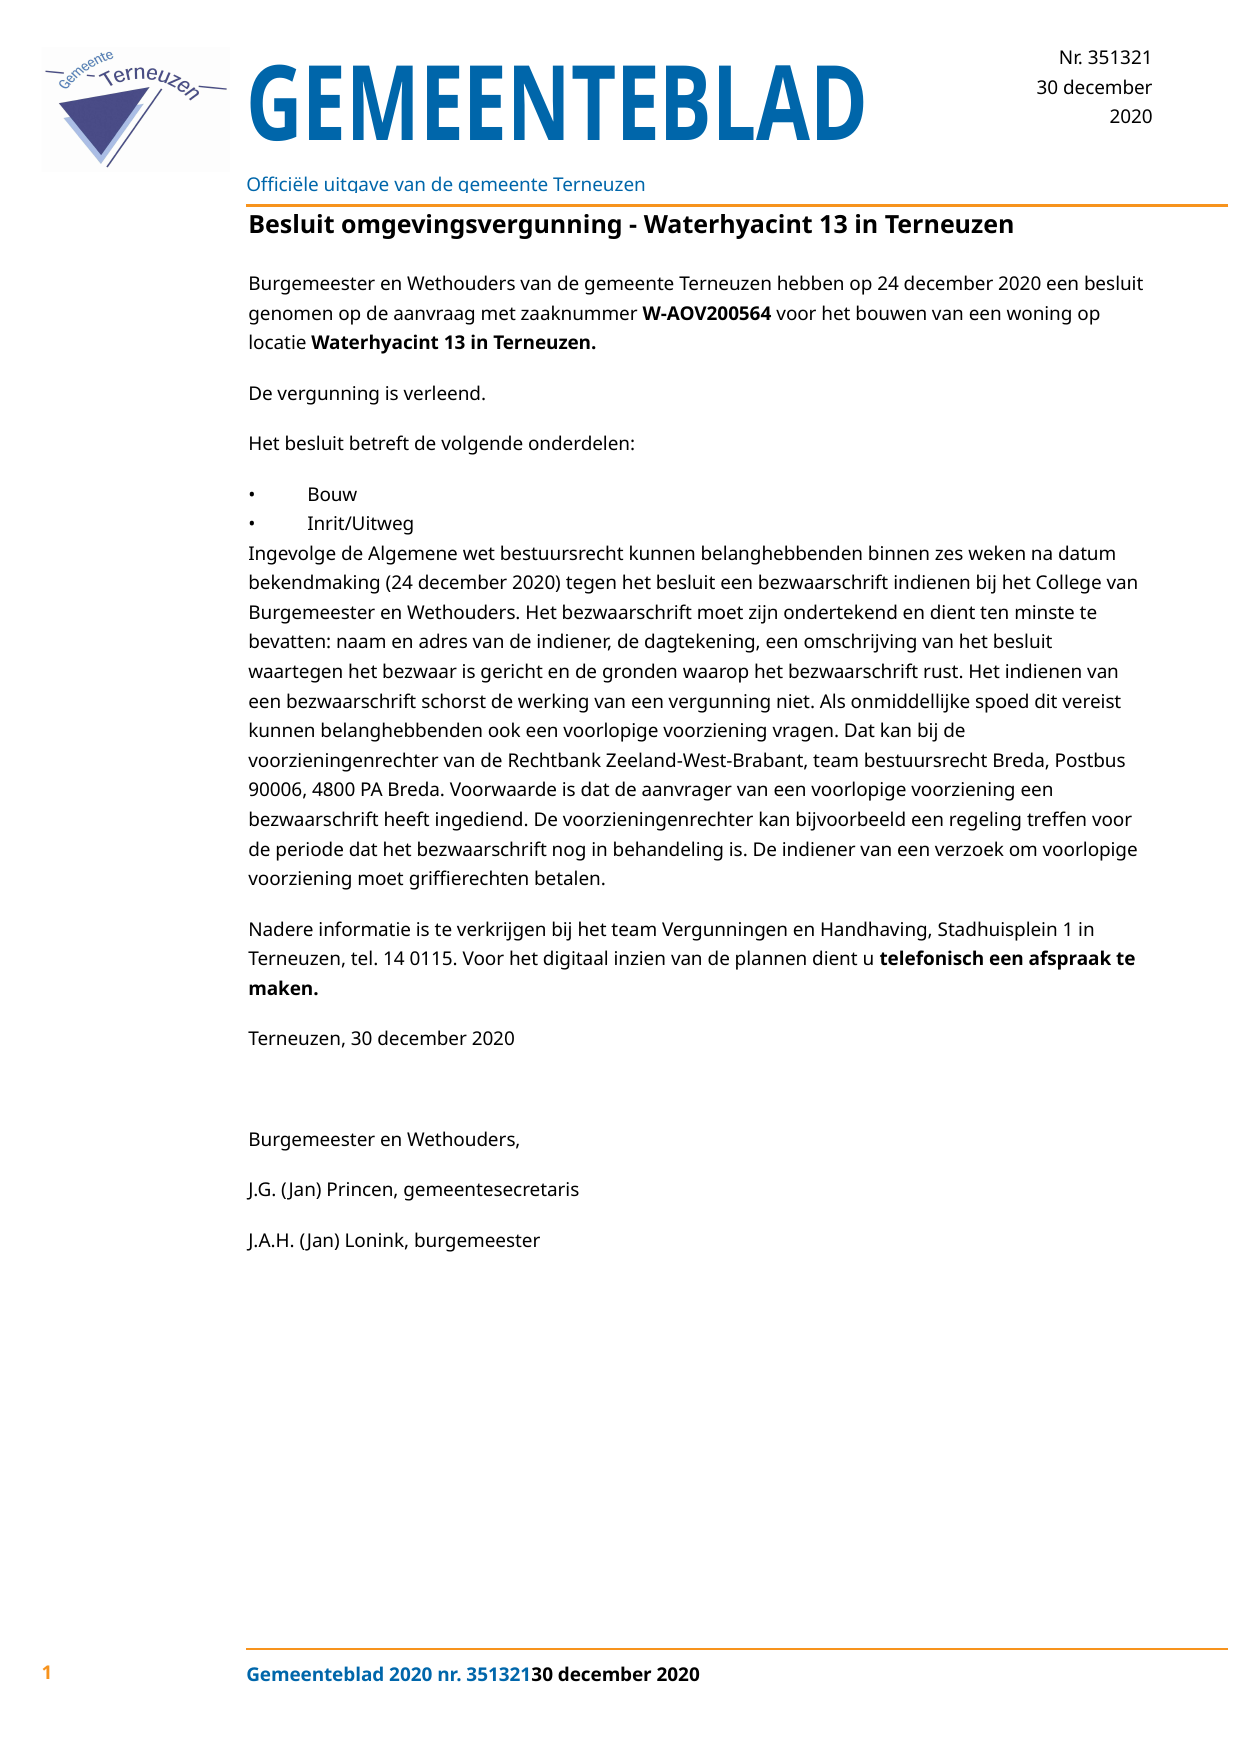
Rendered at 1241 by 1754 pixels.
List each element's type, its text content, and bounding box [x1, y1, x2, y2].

text Het besluit betreft de volgende onderdelen: [248, 430, 1152, 456]
text Ingevolge de Algemene wet bestuursrecht kunnen belanghebbenden binnen zes weken na datum bekendmaking (24 december 2020) tegen het besluit een bezwaarschrift indienen bij het College van Burgemeester en Wethouders. Het bezwaarschrift moet zijn ondertekend en dient ten minste te bevatten: naam en adres van de indiener, de dagtekening, een omschrijving van het besluit waartegen het bezwaar is gericht en de gronden waarop het bezwaarschrift rust. Het indienen van een bezwaarschrift schorst de werking van een vergunning niet. Als onmiddellijke spoed dit vereist kunnen belanghebbenden ook een voorlopige voorziening vragen. Dat kan bij de voorzieningenrechter van de Rechtbank Zeeland-West-Brabant, team bestuursrecht Breda, Postbus 90006, 4800 PA Breda. Voorwaarde is dat de aanvrager van een voorlopige voorziening een bezwaarschrift heeft ingediend. De voorzieningenrechter kan bijvoorbeeld een regeling treffen voor de periode dat het bezwaarschrift nog in behandeling is. De indiener van een verzoek om voorlopige voorziening moet griffierechten betalen. [248, 540, 1152, 891]
text J.G. (Jan) Princen, gemeentesecretaris [248, 1177, 1152, 1202]
text J.A.H. (Jan) Lonink, burgemeester [248, 1227, 1152, 1253]
text Nadere informatie is te verkrijgen bij het team Vergunningen en Handhaving, Stadhuisplein 1 in Terneuzen, tel. 14 0115. Voor het digitaal inzien van de plannen dient u telefonisch een afspraak te maken. [248, 916, 1152, 1001]
text Terneuzen, 30 december 2020 [248, 1025, 1152, 1051]
text Burgemeester en Wethouders van de gemeente Terneuzen hebben op 24 december 2020 een besluit genomen op de aanvraag met zaaknummer W-AOV200564 voor het bouwen van een woning op locatie Waterhyacint 13 in Terneuzen. [248, 270, 1152, 355]
text De vergunning is verleend. [248, 380, 1152, 406]
picture [41, 47, 231, 172]
text Besluit omgevingsvergunning - Waterhyacint 13 in Terneuzen [248, 207, 1152, 241]
list Inrit/Uitweg [248, 510, 1152, 536]
list Bouw [248, 481, 1152, 506]
text Burgemeester en Wethouders, [248, 1126, 1152, 1152]
